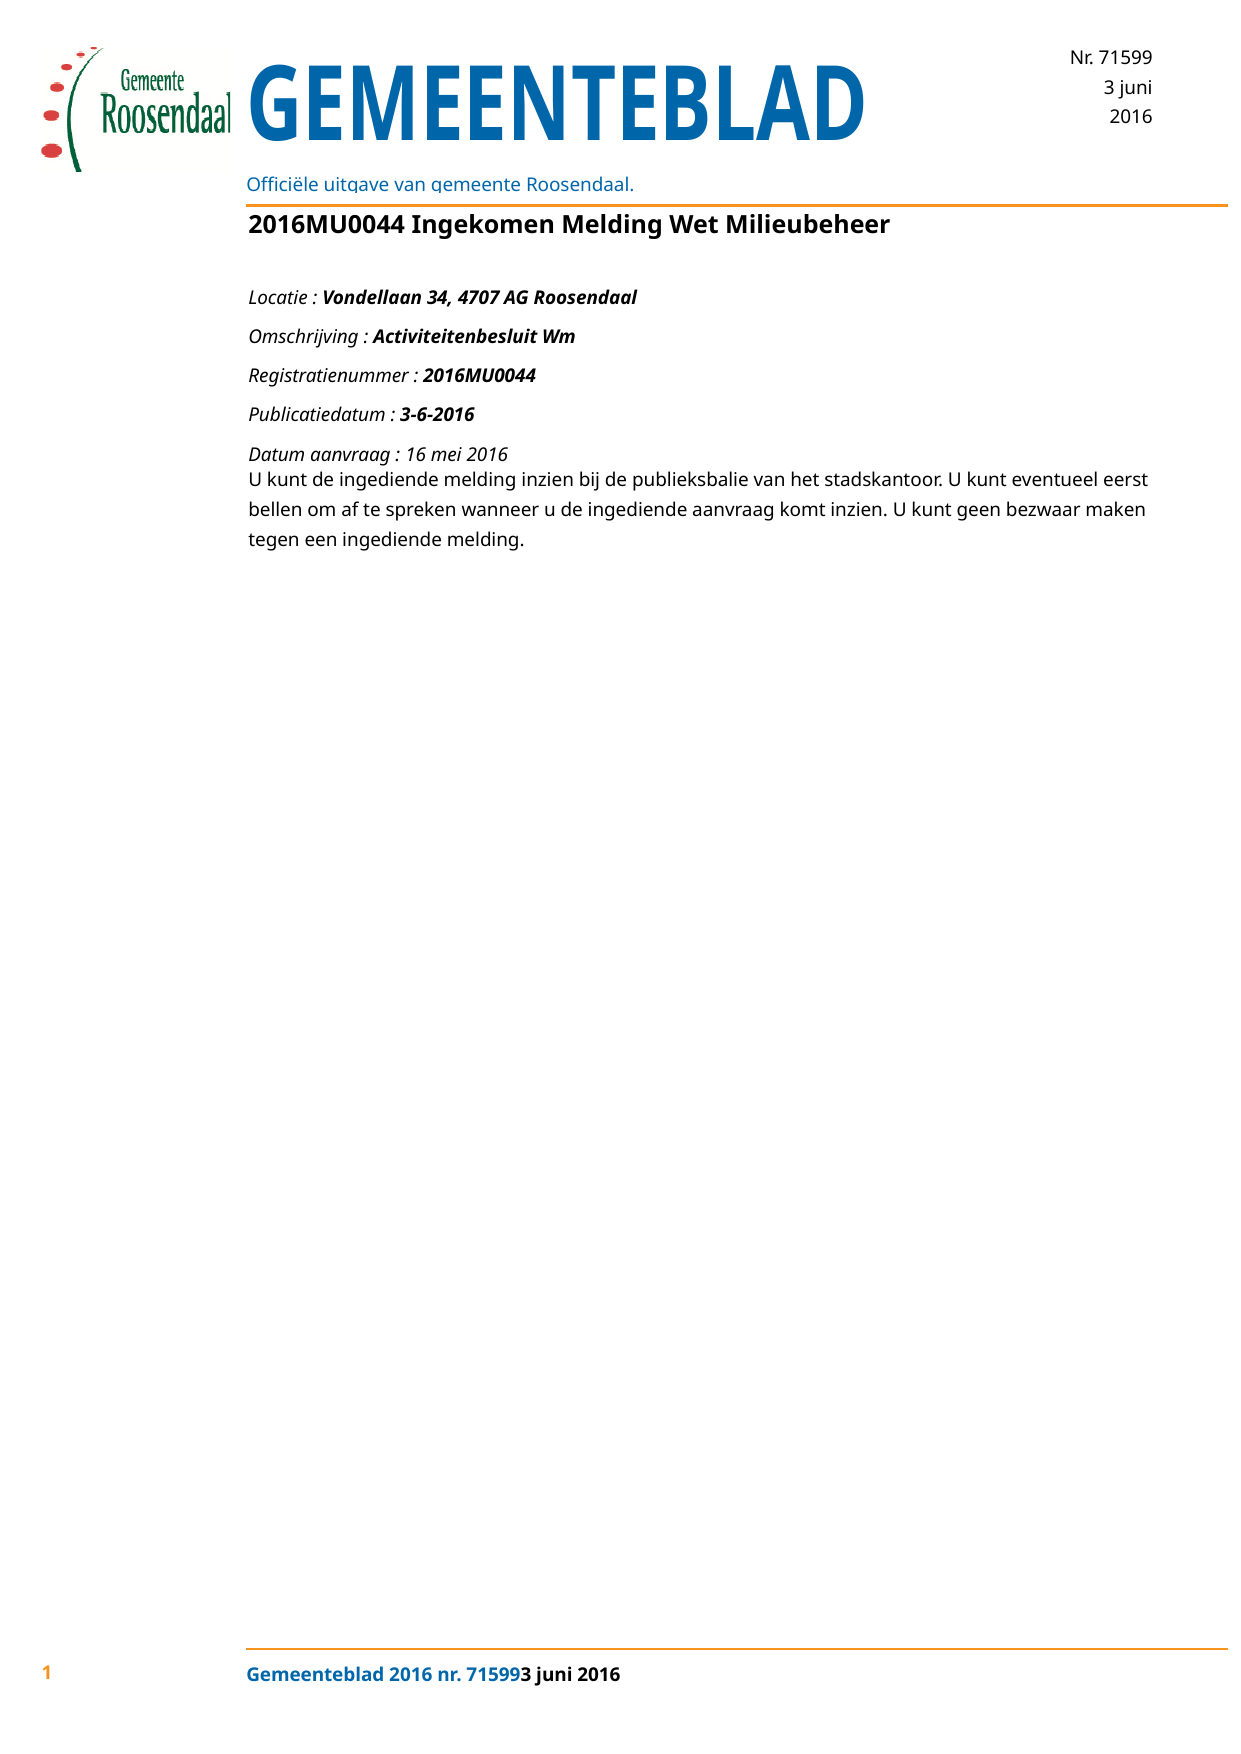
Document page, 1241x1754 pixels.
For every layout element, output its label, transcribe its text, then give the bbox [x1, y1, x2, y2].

text Datum aanvraag : 16 mei 2016 [248, 441, 1152, 467]
text U kunt de ingediende melding inzien bij de publieksbalie van het stadskantoor. U kunt eventueel eerst bellen om af te spreken wanneer u de ingediende aanvraag komt inzien. U kunt geen bezwaar maken tegen een ingediende melding. [248, 467, 1152, 552]
picture [41, 47, 231, 172]
text Locatie : Vondellaan 34, 4707 AG Roosendaal [248, 284, 1152, 309]
text 2016MU0044 Ingekomen Melding Wet Milieubeheer [248, 207, 1152, 241]
text Omschrijving : Activiteitenbesluit Wm [248, 323, 1152, 349]
text Publicatiedatum : 3-6-2016 [248, 402, 1152, 427]
text Registratienummer : 2016MU0044 [248, 362, 1152, 388]
